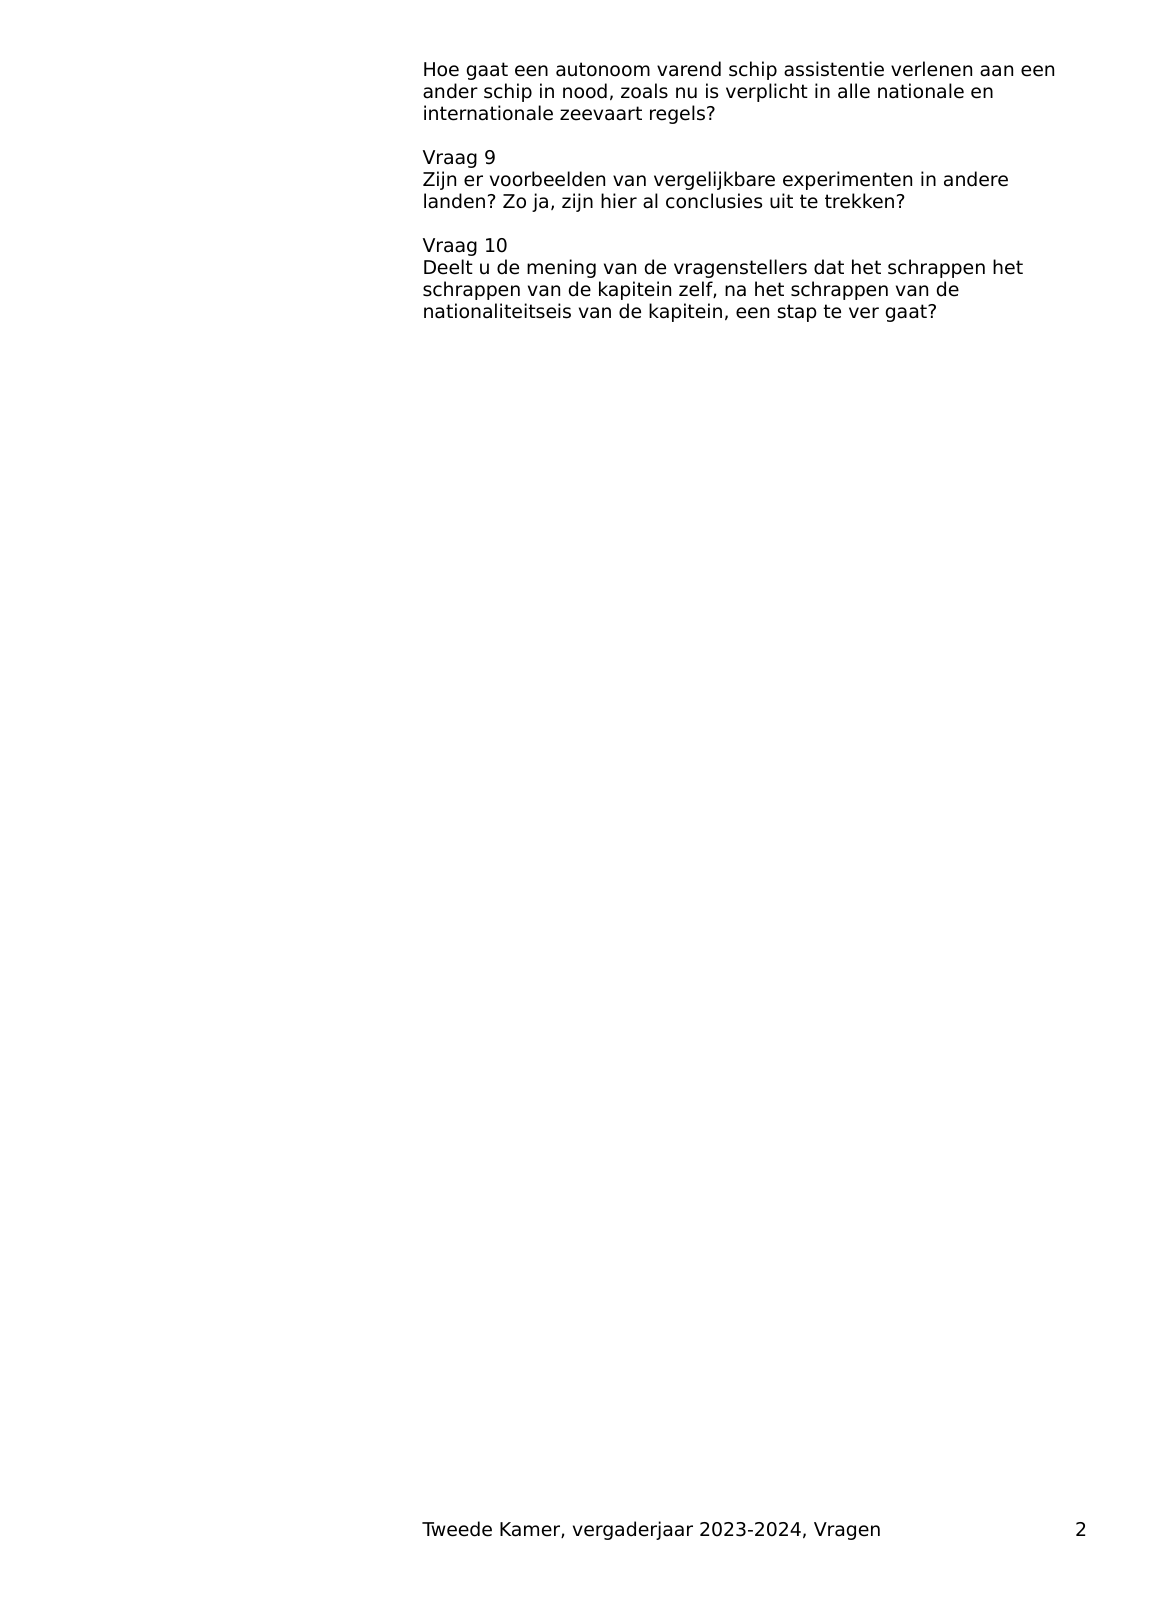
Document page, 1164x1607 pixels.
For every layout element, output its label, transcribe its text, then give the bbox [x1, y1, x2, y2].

text Hoe gaat een autonoom varend schip assistentie verlenen aan een ander schip in nood, zoals nu is verplicht in alle nationale en internationale zeevaart regels? [422, 59, 1087, 125]
text Vraag 9 [422, 147, 1087, 169]
text Deelt u de mening van de vragenstellers dat het schrappen het schrappen van de kapitein zelf, na het schrappen van de nationaliteitseis van de kapitein, een stap te ver gaat? [422, 257, 1087, 323]
text Zijn er voorbeelden van vergelijkbare experimenten in andere landen? Zo ja, zijn hier al conclusies uit te trekken? [422, 169, 1087, 213]
text Vraag 10 [422, 235, 1087, 257]
